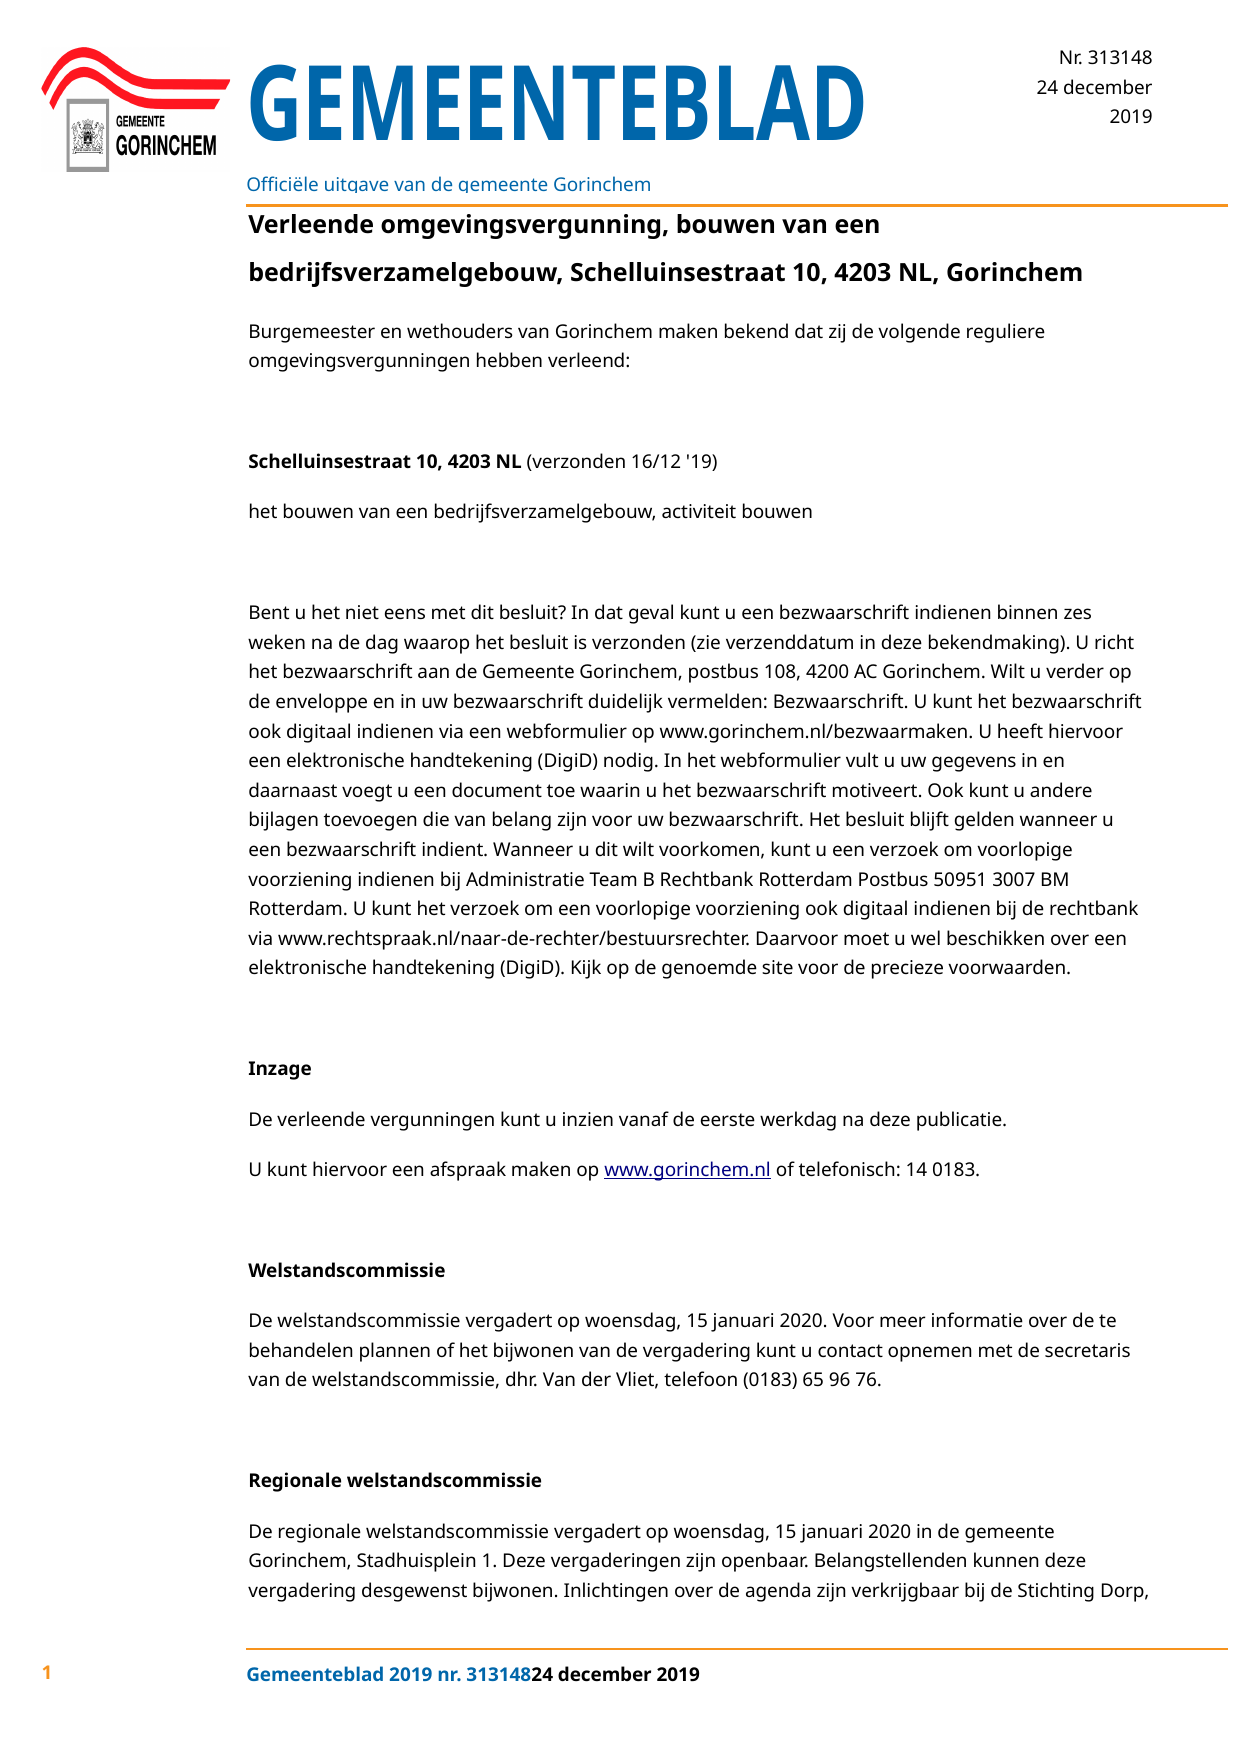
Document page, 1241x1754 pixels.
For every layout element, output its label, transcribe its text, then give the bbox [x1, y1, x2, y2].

text Schelluinsestraat 10, 4203 NL (verzonden 16/12 '19) [248, 448, 1152, 474]
text De welstandscommissie vergadert op woensdag, 15 januari 2020. Voor meer informatie over de te behandelen plannen of het bijwonen van de vergadering kunt u contact opnemen met de secretaris van de welstandscommissie, dhr. Van der Vliet, telefoon (0183) 65 96 76. [248, 1307, 1152, 1392]
text het bouwen van een bedrijfsverzamelgebouw, activiteit bouwen [248, 499, 1152, 524]
text Regionale welstandscommissie [248, 1467, 1152, 1493]
text Bent u het niet eens met dit besluit? In dat geval kunt u een bezwaarschrift indienen binnen zes weken na de dag waarop het besluit is verzonden (zie verzenddatum in deze bekendmaking). U richt het bezwaarschrift aan de Gemeente Gorinchem, postbus 108, 4200 AC Gorinchem. Wilt u verder op de enveloppe en in uw bezwaarschrift duidelijk vermelden: Bezwaarschrift. U kunt het bezwaarschrift ook digitaal indienen via een webformulier op www.gorinchem.nl/bezwaarmaken. U heeft hiervoor een elektronische handtekening (DigiD) nodig. In het webformulier vult u uw gegevens in en daarnaast voegt u een document toe waarin u het bezwaarschrift motiveert. Ook kunt u andere bijlagen toevoegen die van belang zijn voor uw bezwaarschrift. Het besluit blijft gelden wanneer u een bezwaarschrift indient. Wanneer u dit wilt voorkomen, kunt u een verzoek om voorlopige voorziening indienen bij Administratie Team B Rechtbank Rotterdam Postbus 50951 3007 BM Rotterdam. U kunt het verzoek om een voorlopige voorziening ook digitaal indienen bij de rechtbank via www.rechtspraak.nl/naar-de-rechter/bestuursrechter. Daarvoor moet u wel beschikken over een elektronische handtekening (DigiD). Kijk op de genoemde site voor de precieze voorwaarden. [248, 599, 1152, 980]
text Welstandscommissie [248, 1257, 1152, 1283]
text De regionale welstandscommissie vergadert op woensdag, 15 januari 2020 in de gemeente Gorinchem, Stadhuisplein 1. Deze vergaderingen zijn openbaar. Belangstellenden kunnen deze vergadering desgewenst bijwonen. Inlichtingen over de agenda zijn verkrijgbaar bij de Stichting Dorp, [248, 1518, 1152, 1603]
text De verleende vergunningen kunt u inzien vanaf de eerste werkdag na deze publicatie. [248, 1106, 1152, 1132]
text Inzage [248, 1055, 1152, 1081]
text Verleende omgevingsvergunning, bouwen van een bedrijfsverzamelgebouw, Schelluinsestraat 10, 4203 NL, Gorinchem [248, 207, 1152, 288]
picture [41, 47, 231, 172]
text Burgemeester en wethouders van Gorinchem maken bekend dat zij de volgende reguliere omgevingsvergunningen hebben verleend: [248, 318, 1152, 373]
text U kunt hiervoor een afspraak maken op www.gorinchem.nl of telefonisch: 14 0183. [248, 1156, 1152, 1182]
